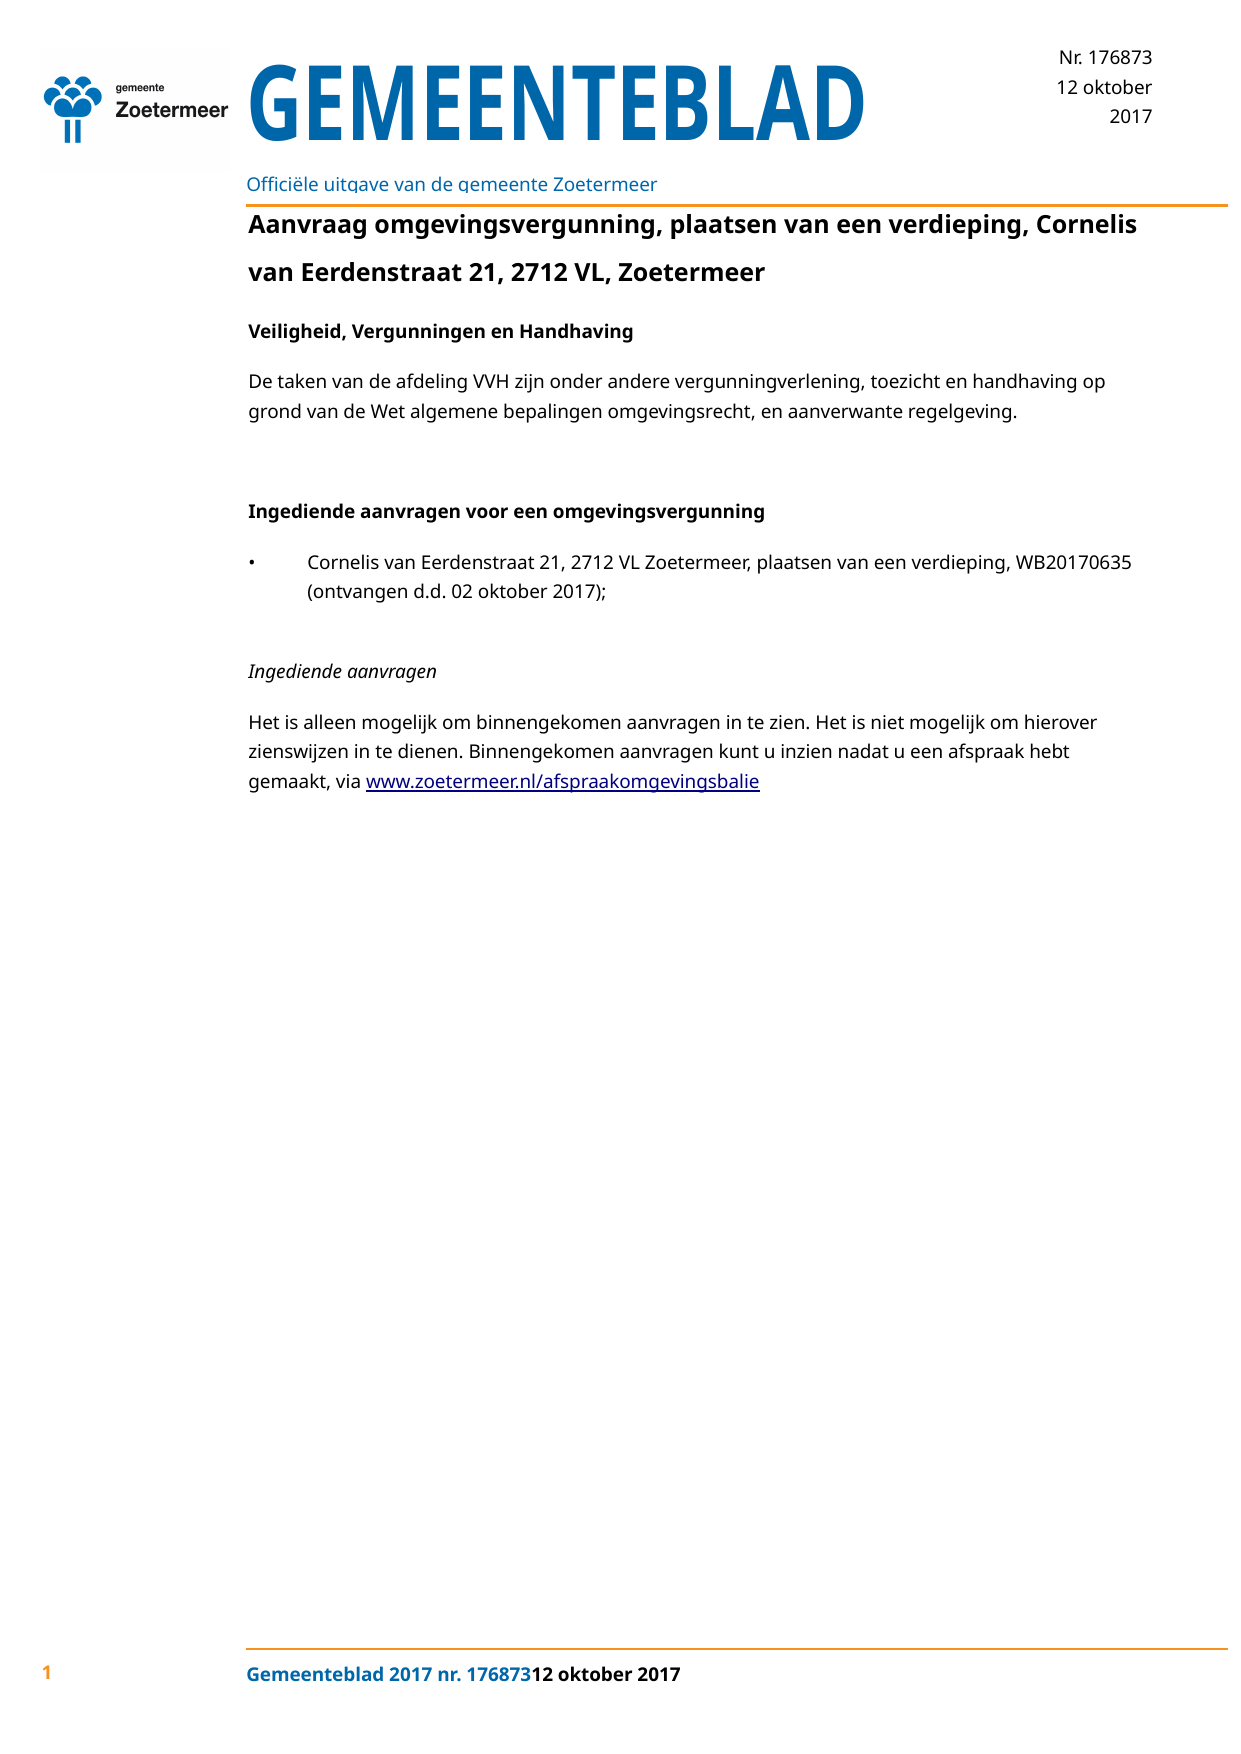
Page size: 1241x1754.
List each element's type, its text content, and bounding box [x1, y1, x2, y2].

text Aanvraag omgevingsvergunning, plaatsen van een verdieping, Cornelis van Eerdenstraat 21, 2712 VL, Zoetermeer [248, 207, 1152, 288]
text Ingediende aanvragen [248, 659, 1152, 684]
picture [41, 47, 231, 172]
text Het is alleen mogelijk om binnengekomen aanvragen in te zien. Het is niet mogelijk om hierover zienswijzen in te dienen. Binnengekomen aanvragen kunt u inzien nadat u een afspraak hebt gemaakt, via www.zoetermeer.nl/afspraakomgevingsbalie [248, 709, 1152, 794]
text Ingediende aanvragen voor een omgevingsvergunning [248, 499, 1152, 524]
list Cornelis van Eerdenstraat 21, 2712 VL Zoetermeer, plaatsen van een verdieping, WB20170635 (ontvangen d.d. 02 oktober 2017); [248, 549, 1152, 604]
text Veiligheid, Vergunningen en Handhaving [248, 318, 1152, 344]
text De taken van de afdeling VVH zijn onder andere vergunningverlening, toezicht en handhaving op grond van de Wet algemene bepalingen omgevingsrecht, en aanverwante regelgeving. [248, 368, 1152, 424]
